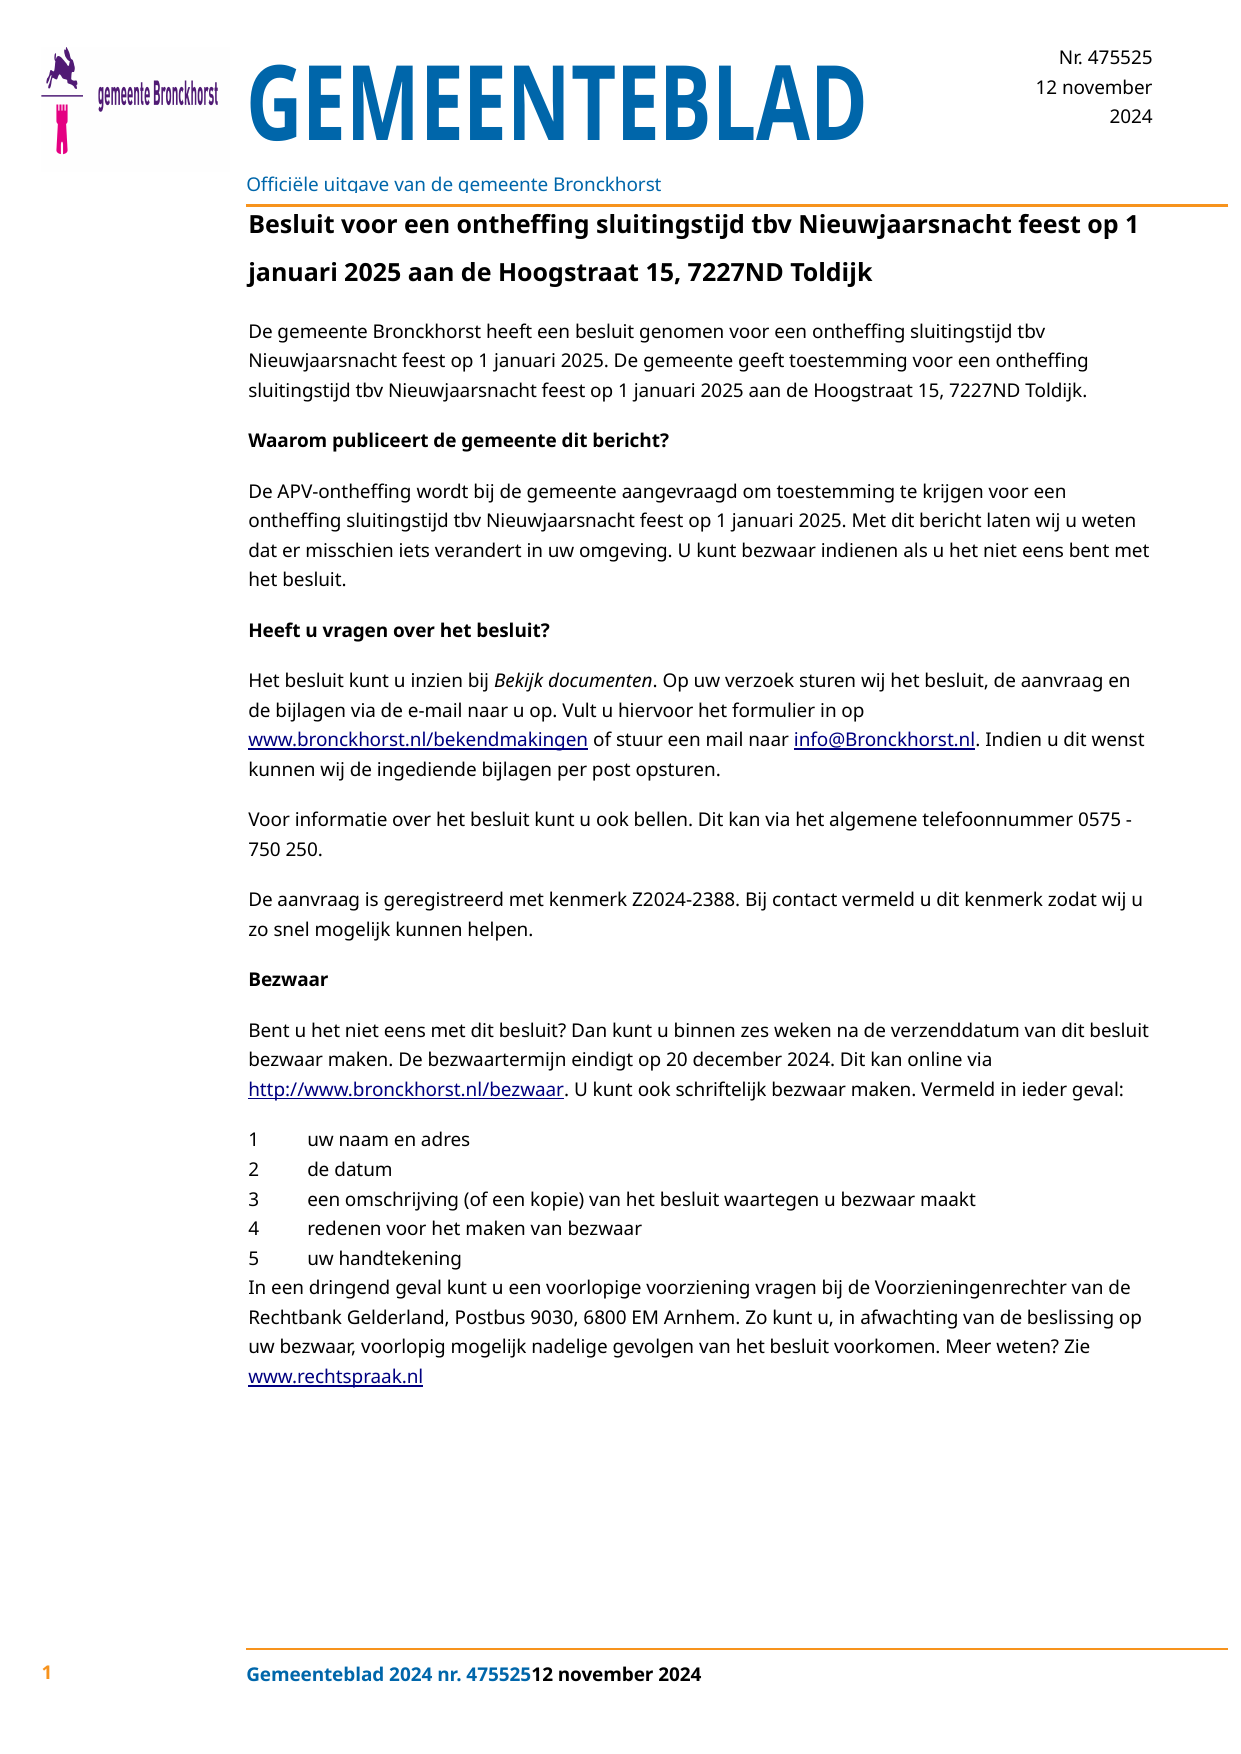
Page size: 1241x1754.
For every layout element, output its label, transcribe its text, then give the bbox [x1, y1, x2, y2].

text Het besluit kunt u inzien bij Bekijk documenten. Op uw verzoek sturen wij het besluit, de aanvraag en de bijlagen via de e-mail naar u op. Vult u hiervoor het formulier in op www.bronckhorst.nl/bekendmakingen of stuur een mail naar info@Bronckhorst.nl. Indien u dit wenst kunnen wij de ingediende bijlagen per post opsturen. [248, 667, 1152, 782]
text Waarom publiceert de gemeente dit bericht? [248, 427, 1152, 453]
list uw naam en adres [248, 1127, 1152, 1152]
text In een dringend geval kunt u een voorlopige voorziening vragen bij de Voorzieningenrechter van de Rechtbank Gelderland, Postbus 9030, 6800 EM Arnhem. Zo kunt u, in afwachting van de beslissing op uw bezwaar, voorlopig mogelijk nadelige gevolgen van het besluit voorkomen. Meer weten? Zie www.rechtspraak.nl [248, 1274, 1152, 1389]
text Heeft u vragen over het besluit? [248, 617, 1152, 643]
list de datum [248, 1156, 1152, 1182]
text Bent u het niet eens met dit besluit? Dan kunt u binnen zes weken na de verzenddatum van dit besluit bezwaar maken. De bezwaartermijn eindigt op 20 december 2024. Dit kan online via http://www.bronckhorst.nl/bezwaar. U kunt ook schriftelijk bezwaar maken. Vermeld in ieder geval: [248, 1017, 1152, 1102]
text De APV-ontheffing wordt bij de gemeente aangevraagd om toestemming te krijgen voor een ontheffing sluitingstijd tbv Nieuwjaarsnacht feest op 1 januari 2025. Met dit bericht laten wij u weten dat er misschien iets verandert in uw omgeving. U kunt bezwaar indienen als u het niet eens bent met het besluit. [248, 478, 1152, 592]
text De gemeente Bronckhorst heeft een besluit genomen voor een ontheffing sluitingstijd tbv Nieuwjaarsnacht feest op 1 januari 2025. De gemeente geeft toestemming voor een ontheffing sluitingstijd tbv Nieuwjaarsnacht feest op 1 januari 2025 aan de Hoogstraat 15, 7227ND Toldijk. [248, 318, 1152, 403]
picture [41, 47, 231, 172]
text Besluit voor een ontheffing sluitingstijd tbv Nieuwjaarsnacht feest op 1 januari 2025 aan de Hoogstraat 15, 7227ND Toldijk [248, 207, 1152, 288]
text Voor informatie over het besluit kunt u ook bellen. Dit kan via het algemene telefoonnummer 0575 - 750 250. [248, 807, 1152, 862]
text Bezwaar [248, 967, 1152, 992]
text De aanvraag is geregistreerd met kenmerk Z2024-2388. Bij contact vermeld u dit kenmerk zodat wij u zo snel mogelijk kunnen helpen. [248, 887, 1152, 942]
list een omschrijving (of een kopie) van het besluit waartegen u bezwaar maakt [248, 1186, 1152, 1212]
list redenen voor het maken van bezwaar [248, 1215, 1152, 1241]
list uw handtekening [248, 1245, 1152, 1271]
